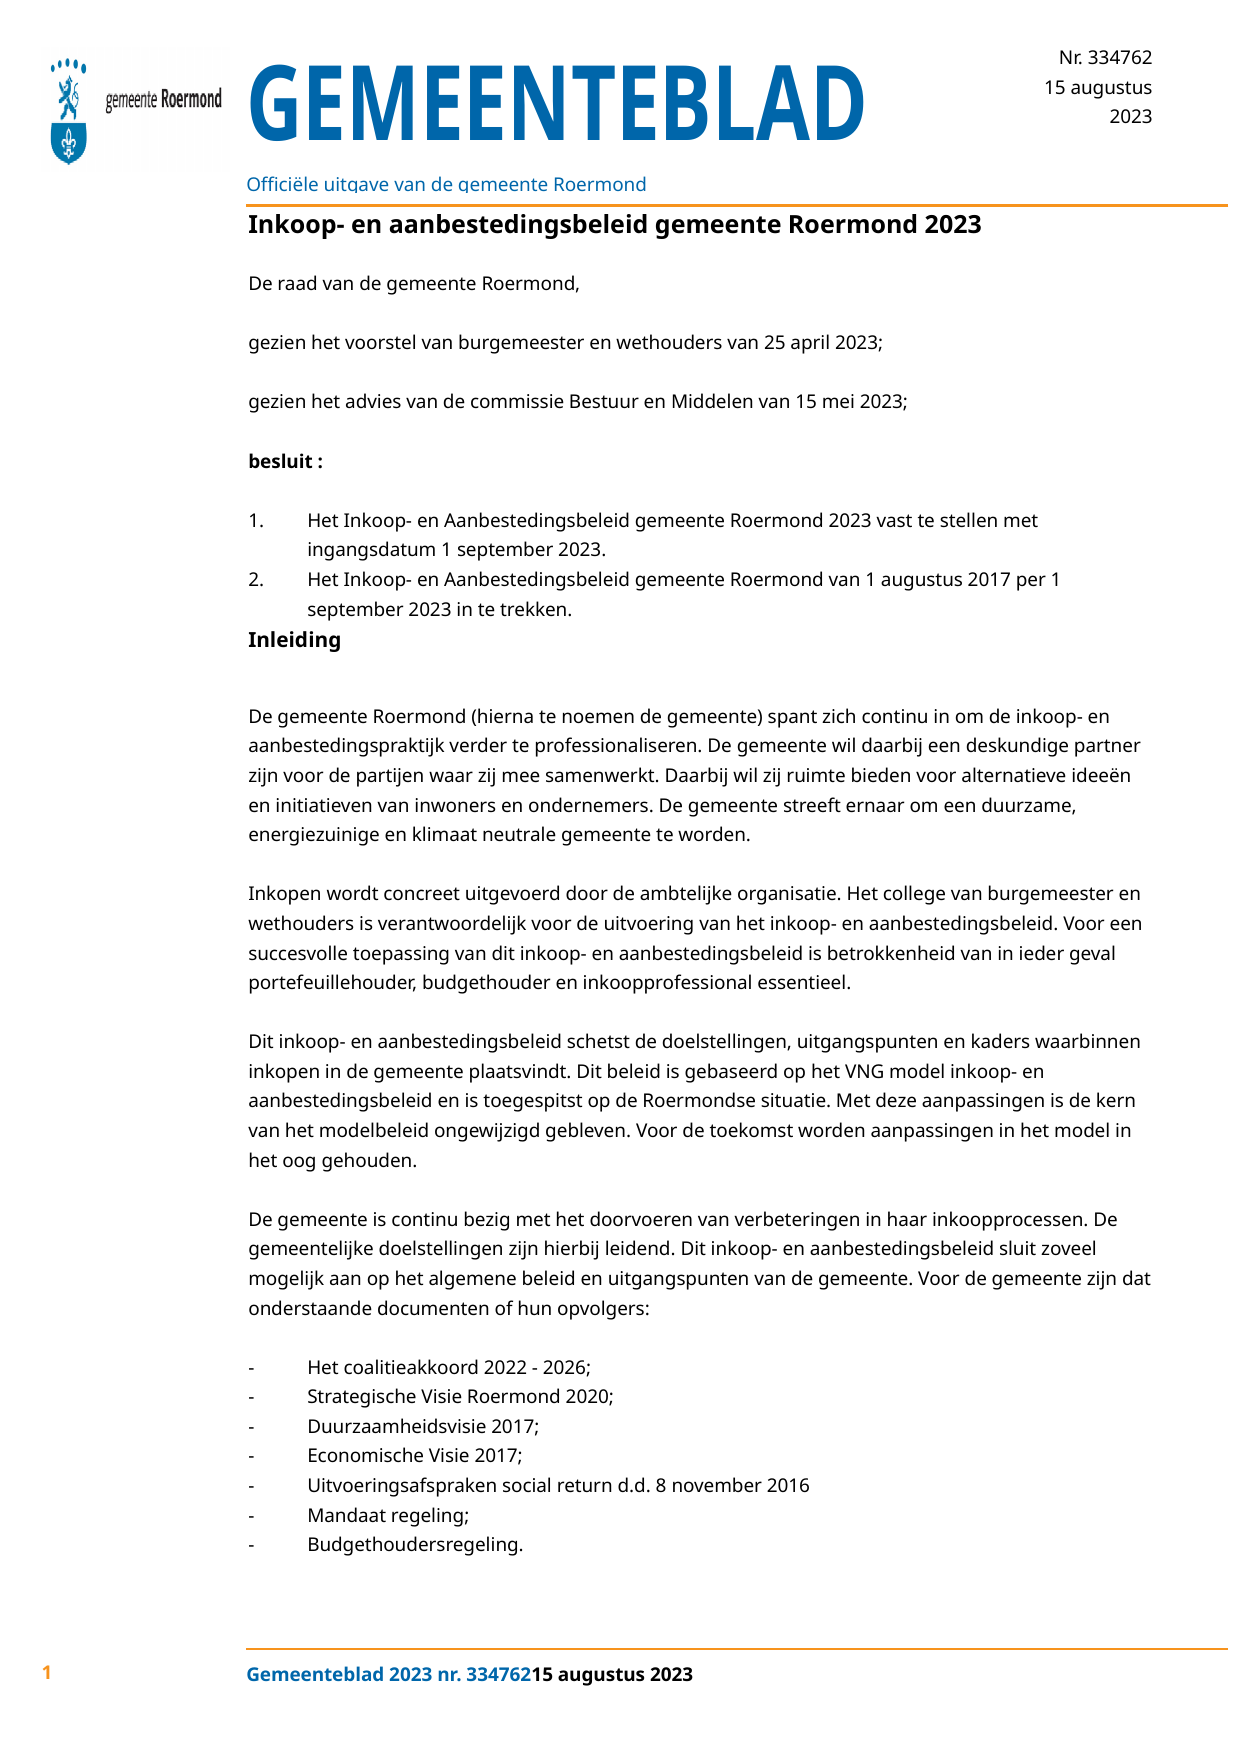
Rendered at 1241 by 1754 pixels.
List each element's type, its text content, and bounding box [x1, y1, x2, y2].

text De gemeente is continu bezig met het doorvoeren van verbeteringen in haar inkoopprocessen. De gemeentelijke doelstellingen zijn hierbij leidend. Dit inkoop- en aanbestedingsbeleid sluit zoveel mogelijk aan op het algemene beleid en uitgangspunten van de gemeente. Voor de gemeente zijn dat onderstaande documenten of hun opvolgers: [248, 1206, 1152, 1320]
list Uitvoeringsafspraken social return d.d. 8 november 2016 [248, 1472, 1152, 1498]
text Inleiding [248, 625, 1152, 654]
list Mandaat regeling; [248, 1502, 1152, 1527]
text gezien het advies van de commissie Bestuur en Middelen van 15 mei 2023; [248, 389, 1152, 414]
text Inkoop- en aanbestedingsbeleid gemeente Roermond 2023 [248, 207, 1152, 241]
text Inkopen wordt concreet uitgevoerd door de ambtelijke organisatie. Het college van burgemeester en wethouders is verantwoordelijk voor de uitvoering van het inkoop- en aanbestedingsbeleid. Voor een succesvolle toepassing van dit inkoop- en aanbestedingsbeleid is betrokkenheid van in ieder geval portefeuillehouder, budgethouder en inkoopprofessional essentieel. [248, 881, 1152, 995]
picture [41, 47, 231, 172]
text besluit : [248, 448, 1152, 473]
text gezien het voorstel van burgemeester en wethouders van 25 april 2023; [248, 329, 1152, 355]
list Duurzaamheidsvisie 2017; [248, 1413, 1152, 1439]
text Dit inkoop- en aanbestedingsbeleid schetst de doelstellingen, uitgangspunten en kaders waarbinnen inkopen in de gemeente plaatsvindt. Dit beleid is gebaseerd op het VNG model inkoop- en aanbestedingsbeleid en is toegespitst op de Roermondse situatie. Met deze aanpassingen is de kern van het modelbeleid ongewijzigd gebleven. Voor de toekomst worden aanpassingen in het model in het oog gehouden. [248, 1028, 1152, 1172]
text De raad van de gemeente Roermond, [248, 270, 1152, 296]
list Economische Visie 2017; [248, 1443, 1152, 1468]
list Het coalitieakkoord 2022 - 2026; [248, 1354, 1152, 1379]
list Het Inkoop- en Aanbestedingsbeleid gemeente Roermond van 1 augustus 2017 per 1 september 2023 in te trekken. [248, 566, 1152, 621]
list Het Inkoop- en Aanbestedingsbeleid gemeente Roermond 2023 vast te stellen met ingangsdatum 1 september 2023. [248, 507, 1152, 562]
list Strategische Visie Roermond 2020; [248, 1383, 1152, 1409]
text De gemeente Roermond (hierna te noemen de gemeente) spant zich continu in om de inkoop- en aanbestedingspraktijk verder te professionaliseren. De gemeente wil daarbij een deskundige partner zijn voor de partijen waar zij mee samenwerkt. Daarbij wil zij ruimte bieden voor alternatieve ideeën en initiatieven van inwoners en ondernemers. De gemeente streeft ernaar om een duurzame, energiezuinige en klimaat neutrale gemeente te worden. [248, 703, 1152, 847]
list Budgethoudersregeling. [248, 1531, 1152, 1557]
